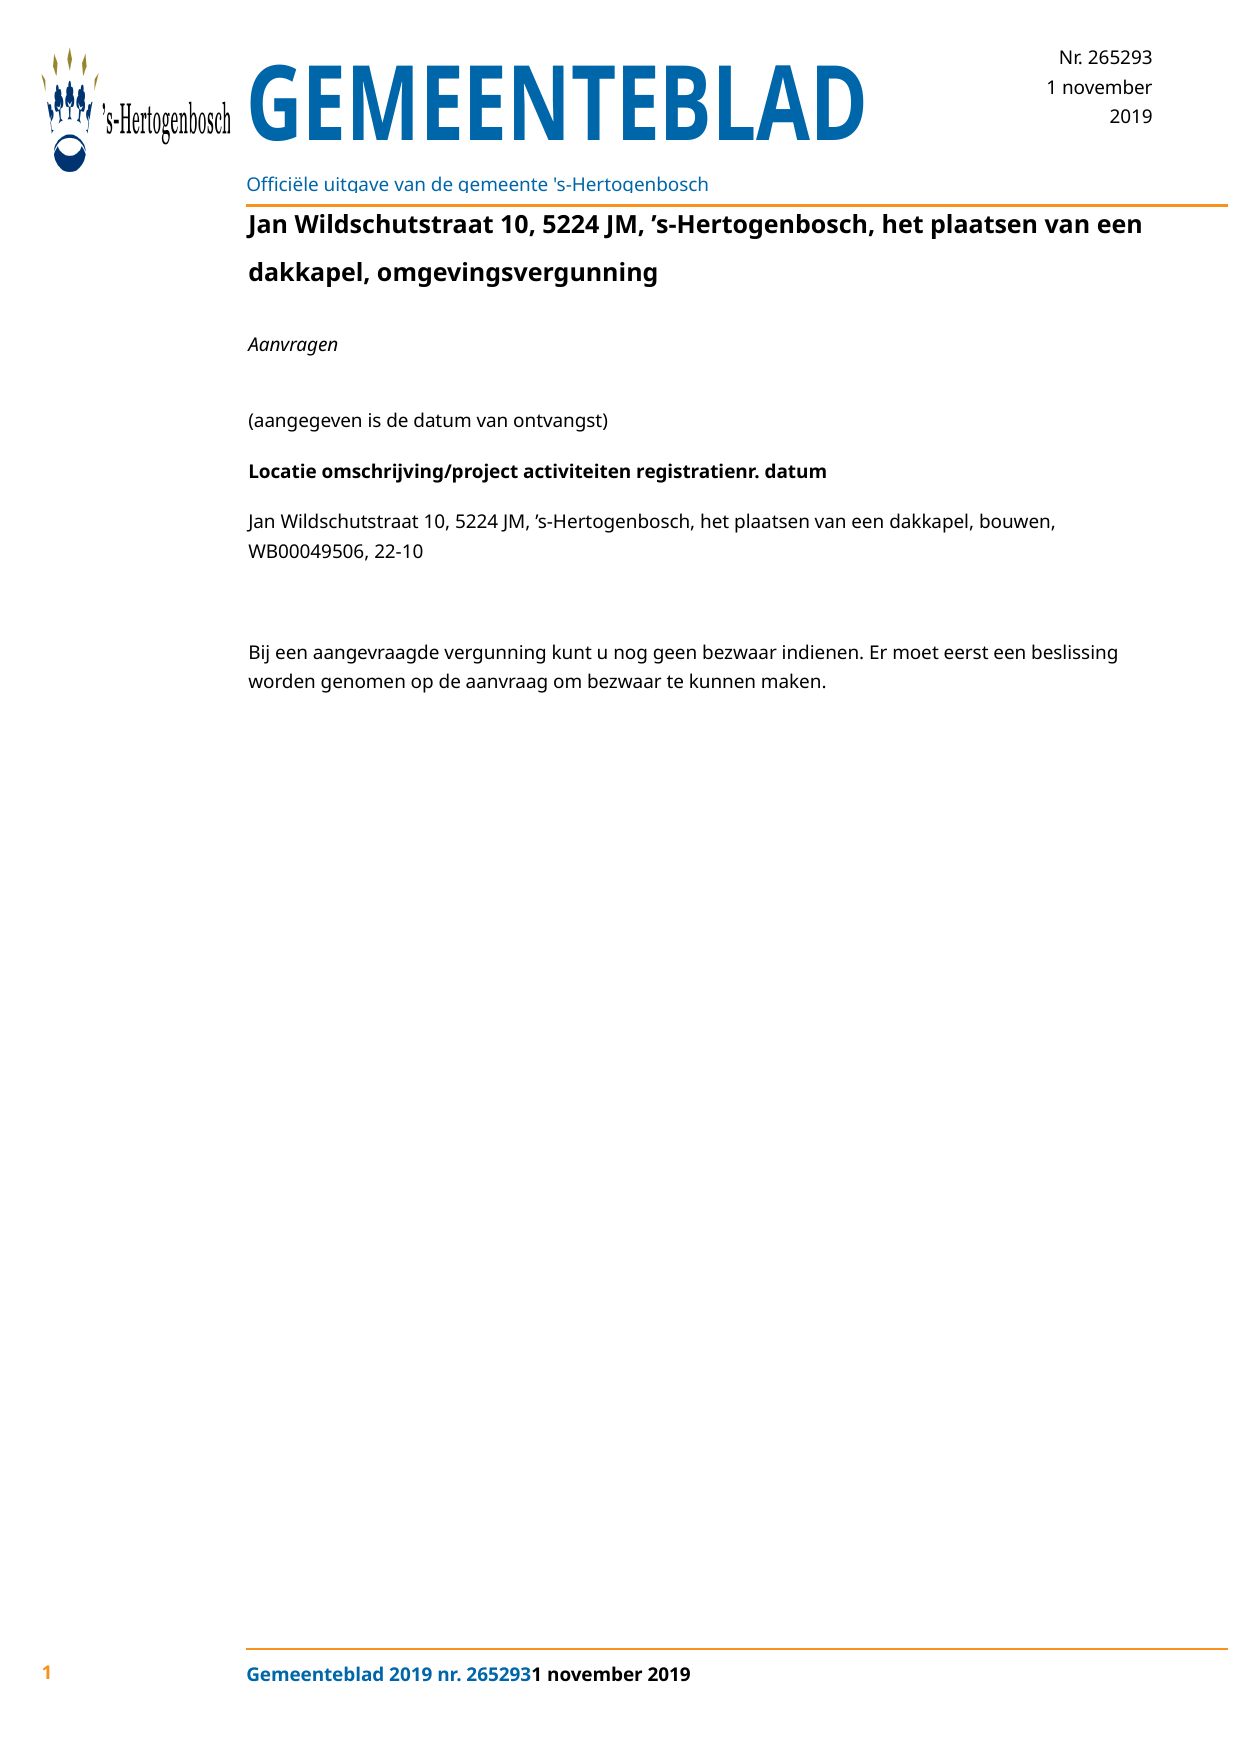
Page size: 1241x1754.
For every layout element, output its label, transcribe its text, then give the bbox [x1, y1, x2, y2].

text Bij een aangevraagde vergunning kunt u nog geen bezwaar indienen. Er moet eerst een beslissing worden genomen op de aanvraag om bezwaar te kunnen maken. [248, 639, 1152, 694]
text Jan Wildschutstraat 10, 5224 JM, ’s-Hertogenbosch, het plaatsen van een dakkapel, bouwen, WB00049506, 22-10 [248, 508, 1152, 564]
text Jan Wildschutstraat 10, 5224 JM, ’s-Hertogenbosch, het plaatsen van een dakkapel, omgevingsvergunning [248, 207, 1152, 288]
text Aanvragen [248, 331, 1152, 357]
text Locatie omschrijving/project activiteiten registratienr. datum [248, 458, 1152, 484]
picture [41, 47, 231, 172]
text (aangegeven is de datum van ontvangst) [248, 408, 1152, 433]
